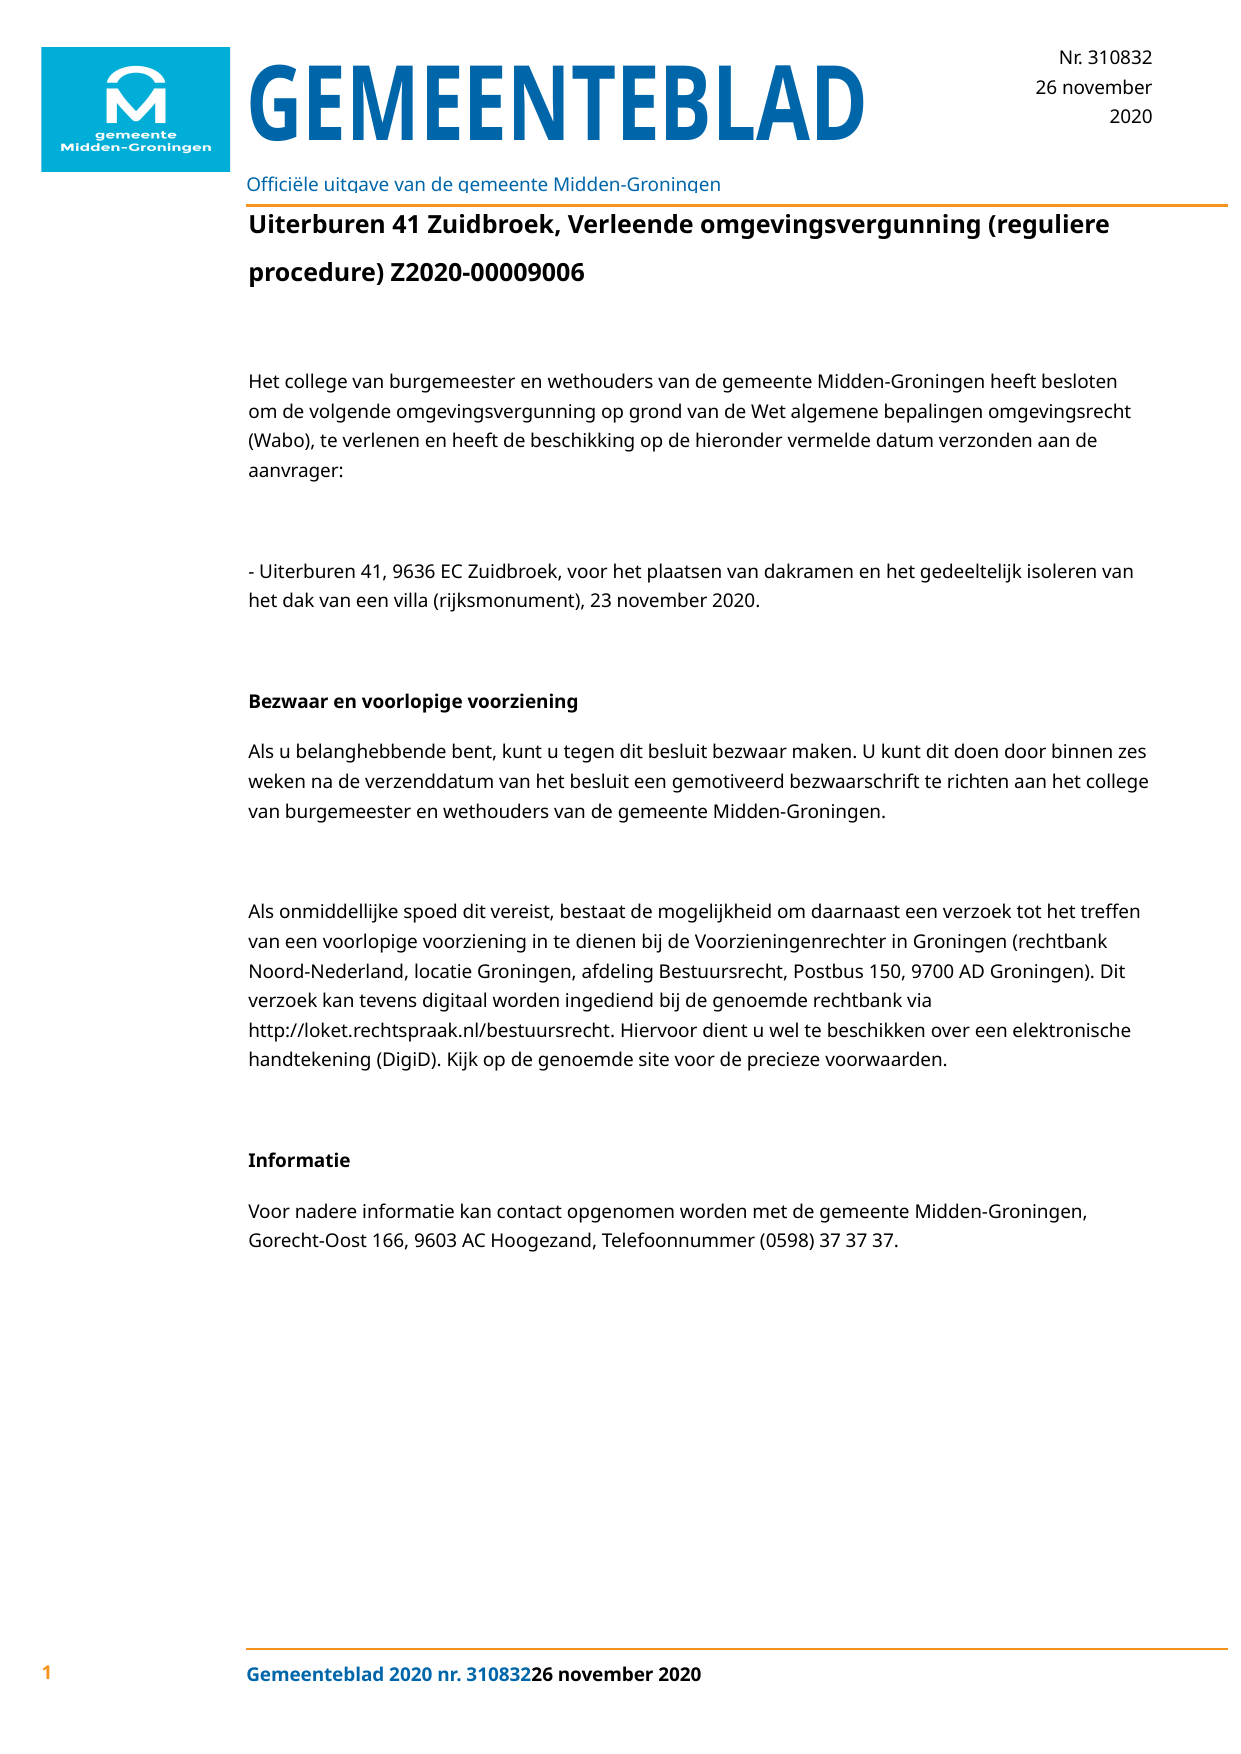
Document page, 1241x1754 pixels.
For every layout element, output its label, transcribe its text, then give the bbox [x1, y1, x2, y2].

text Als u belanghebbende bent, kunt u tegen dit besluit bezwaar maken. U kunt dit doen door binnen zes weken na de verzenddatum van het besluit een gemotiveerd bezwaarschrift te richten aan het college van burgemeester en wethouders van de gemeente Midden-Groningen. [248, 739, 1152, 824]
text Bezwaar en voorlopige voorziening [248, 688, 1152, 714]
text Als onmiddellijke spoed dit vereist, bestaat de mogelijkheid om daarnaast een verzoek tot het treffen van een voorlopige voorziening in te dienen bij de Voorzieningenrechter in Groningen (rechtbank Noord-Nederland, locatie Groningen, afdeling Bestuursrecht, Postbus 150, 9700 AD Groningen). Dit verzoek kan tevens digitaal worden ingediend bij de genoemde rechtbank via http://loket.rechtspraak.nl/bestuursrecht. Hiervoor dient u wel te beschikken over een elektronische handtekening (DigiD). Kijk op de genoemde site voor de precieze voorwaarden. [248, 899, 1152, 1072]
picture [184, 146, 190, 153]
picture [108, 66, 164, 82]
text Voor nadere informatie kan contact opgenomen worden met de gemeente Midden-Groningen, Gorecht-Oost 166, 9603 AC Hoogezand, Telefoonnummer (0598) 37 37 37. [248, 1198, 1152, 1253]
text Informatie [248, 1147, 1152, 1173]
text Uiterburen 41 Zuidbroek, Verleende omgevingsvergunning (reguliere procedure) Z2020-00009006 [248, 207, 1152, 288]
picture [107, 89, 165, 122]
text - Uiterburen 41, 9636 EC Zuidbroek, voor het plaatsen van dakramen en het gedeeltelijk isoleren van het dak van een villa (rijksmonument), 23 november 2020. [248, 558, 1152, 613]
text Het college van burgemeester en wethouders van de gemeente Midden-Groningen heeft besloten om de volgende omgevingsvergunning op grond van de Wet algemene bepalingen omgevingsrecht (Wabo), te verlenen en heeft de beschikking op de hieronder vermelde datum verzonden aan de aanvrager: [248, 368, 1152, 483]
